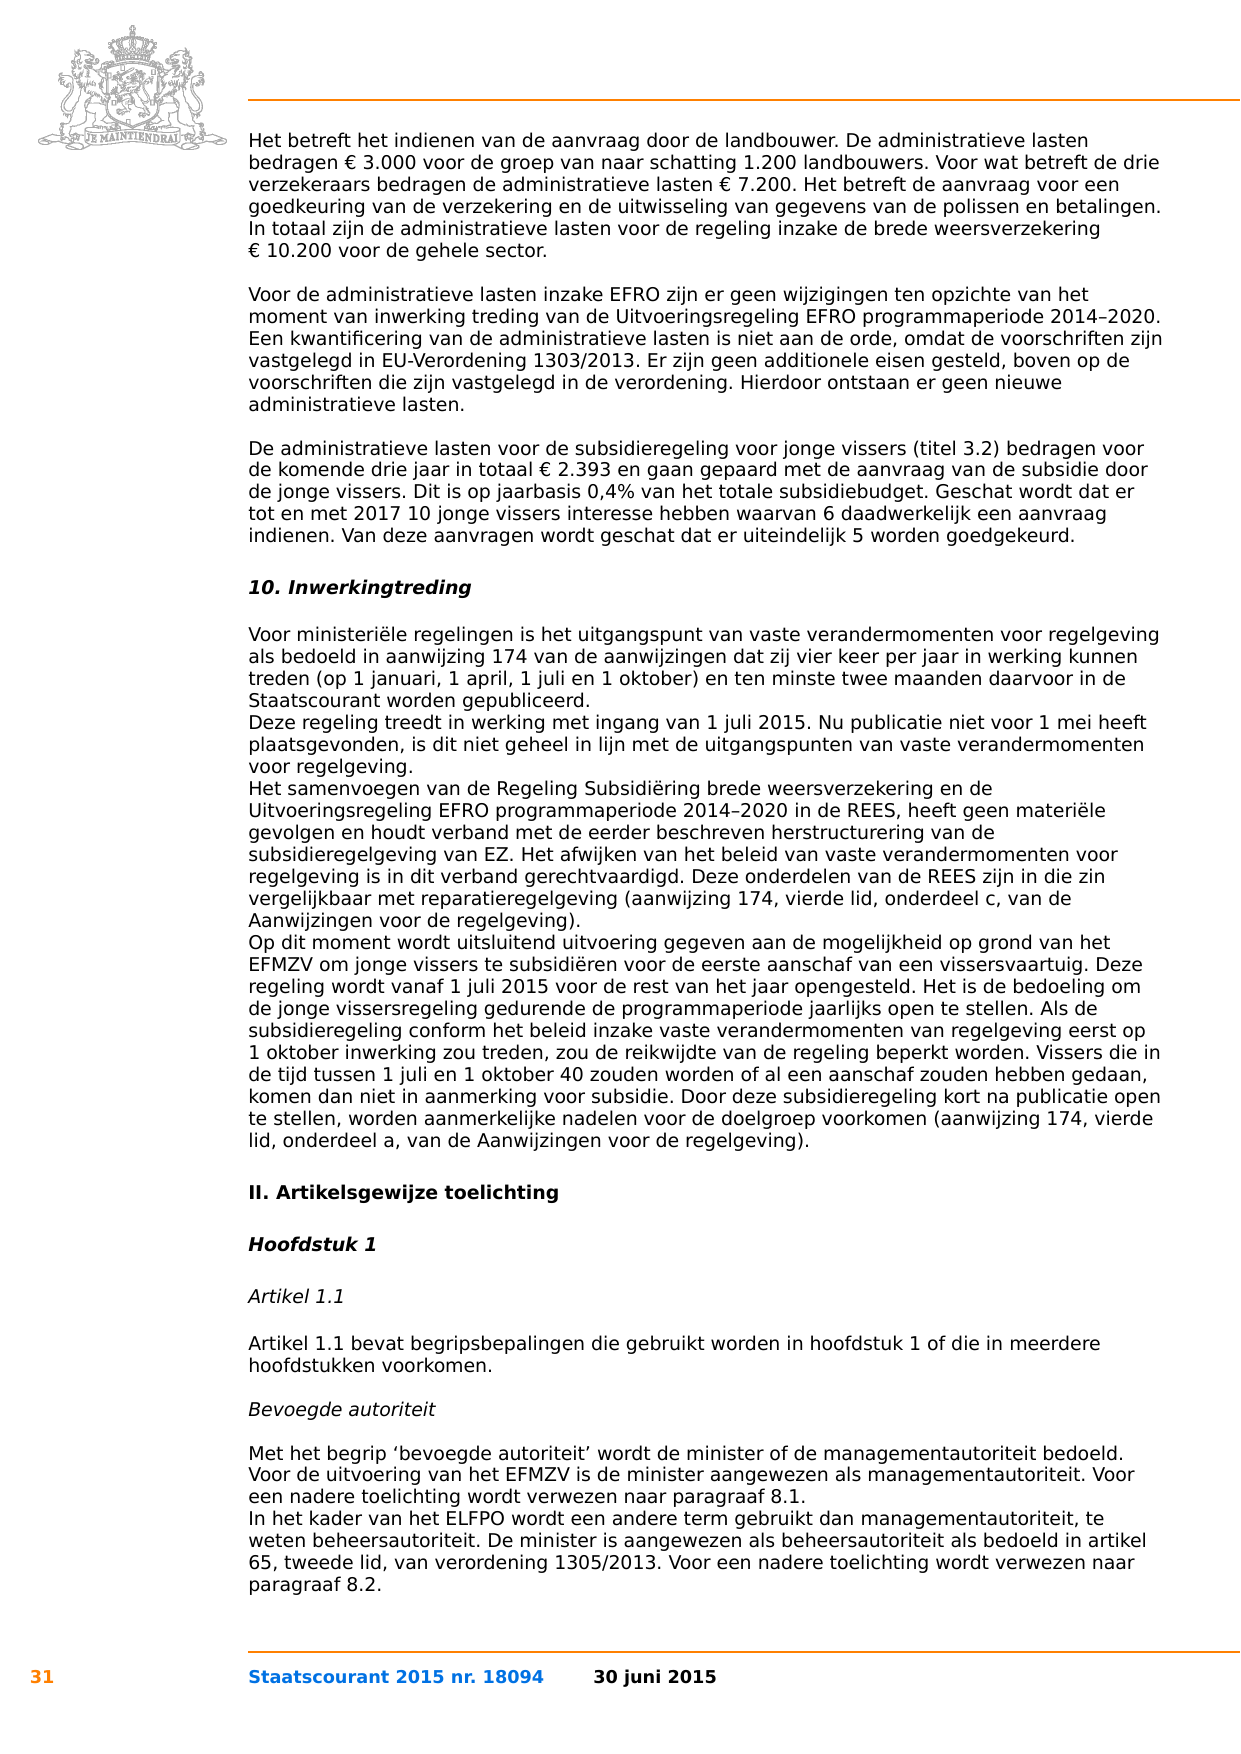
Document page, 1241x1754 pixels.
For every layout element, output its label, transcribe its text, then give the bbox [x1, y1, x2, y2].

text Het samenvoegen van de Regeling Subsidiëring brede weersverzekering en de Uitvoeringsregeling EFRO programmaperiode 2014–2020 in de REES, heeft geen materiële gevolgen en houdt verband met de eerder beschreven herstructurering van de subsidieregelgeving van EZ. Het afwijken van het beleid van vaste verandermomenten voor regelgeving is in dit verband gerechtvaardigd. Deze onderdelen van de REES zijn in die zin vergelijkbaar met reparatieregelgeving (aanwijzing 174, vierde lid, onderdeel c, van de Aanwijzingen voor de regelgeving). [248, 778, 1163, 932]
text Voor de uitvoering van het EFMZV is de minister aangewezen als managementautoriteit. Voor een nadere toelichting wordt verwezen naar paragraaf 8.1. [248, 1464, 1163, 1508]
subtitle 10. Inwerkingtreding [248, 577, 1163, 599]
text Voor de administratieve lasten inzake EFRO zijn er geen wijzigingen ten opzichte van het moment van inwerking treding van de Uitvoeringsregeling EFRO programmaperiode 2014–2020. Een kwantificering van de administratieve lasten is niet aan de orde, omdat de voorschriften zijn vastgelegd in EU-Verordening 1303/2013. Er zijn geen additionele eisen gesteld, boven op de voorschriften die zijn vastgelegd in de verordening. Hierdoor ontstaan er geen nieuwe administratieve lasten. [248, 284, 1163, 416]
picture [38, 25, 227, 150]
text Met het begrip ‘bevoegde autoriteit’ wordt de minister of de managementautoriteit bedoeld. [248, 1442, 1163, 1464]
text Het betreft het indienen van de aanvraag door de landbouwer. De administratieve lasten bedragen € 3.000 voor de groep van naar schatting 1.200 landbouwers. Voor wat betreft de drie verzekeraars bedragen de administratieve lasten € 7.200. Het betreft de aanvraag voor een goedkeuring van de verzekering en de uitwisseling van gegevens van de polissen en betalingen. In totaal zijn de administratieve lasten voor de regeling inzake de brede weersverzekering € 10.200 voor de gehele sector. [248, 130, 1163, 262]
subtitle Bevoegde autoriteit [248, 1398, 1163, 1421]
text De administratieve lasten voor de subsidieregeling voor jonge vissers (titel 3.2) bedragen voor de komende drie jaar in totaal € 2.393 en gaan gepaard met de aanvraag van de subsidie door de jonge vissers. Dit is op jaarbasis 0,4% van het totale subsidiebudget. Geschat wordt dat er tot en met 2017 10 jonge vissers interesse hebben waarvan 6 daadwerkelijk een aanvraag indienen. Van deze aanvragen wordt geschat dat er uiteindelijk 5 worden goedgekeurd. [248, 437, 1163, 547]
text Deze regeling treedt in werking met ingang van 1 juli 2015. Nu publicatie niet voor 1 mei heeft plaatsgevonden, is dit niet geheel in lijn met de uitgangspunten van vaste verandermomenten voor regelgeving. [248, 712, 1163, 778]
text Op dit moment wordt uitsluitend uitvoering gegeven aan de mogelijkheid op grond van het EFMZV om jonge vissers te subsidiëren voor de eerste aanschaf van een vissersvaartuig. Deze regeling wordt vanaf 1 juli 2015 voor de rest van het jaar opengesteld. Het is de bedoeling om de jonge vissersregeling gedurende de programmaperiode jaarlijks open te stellen. Als de subsidieregeling conform het beleid inzake vaste verandermomenten van regelgeving eerst op 1 oktober inwerking zou treden, zou de reikwijdte van de regeling beperkt worden. Vissers die in de tijd tussen 1 juli en 1 oktober 40 zouden worden of al een aanschaf zouden hebben gedaan, komen dan niet in aanmerking voor subsidie. Door deze subsidieregeling kort na publicatie open te stellen, worden aanmerkelijke nadelen voor de doelgroep voorkomen (aanwijzing 174, vierde lid, onderdeel a, van de Aanwijzingen voor de regelgeving). [248, 932, 1163, 1152]
subtitle Artikel 1.1 [248, 1286, 1163, 1308]
subtitle II. Artikelsgewijze toelichting [248, 1182, 1163, 1204]
text Artikel 1.1 bevat begripsbepalingen die gebruikt worden in hoofdstuk 1 of die in meerdere hoofdstukken voorkomen. [248, 1333, 1163, 1377]
text Voor ministeriële regelingen is het uitgangspunt van vaste verandermomenten voor regelgeving als bedoeld in aanwijzing 174 van de aanwijzingen dat zij vier keer per jaar in werking kunnen treden (op 1 januari, 1 april, 1 juli en 1 oktober) en ten minste twee maanden daarvoor in de Staatscourant worden gepubliceerd. [248, 624, 1163, 712]
text In het kader van het ELFPO wordt een andere term gebruikt dan managementautoriteit, te weten beheersautoriteit. De minister is aangewezen als beheersautoriteit als bedoeld in artikel 65, tweede lid, van verordening 1305/2013. Voor een nadere toelichting wordt verwezen naar paragraaf 8.2. [248, 1508, 1163, 1596]
subtitle Hoofdstuk 1 [248, 1234, 1163, 1256]
